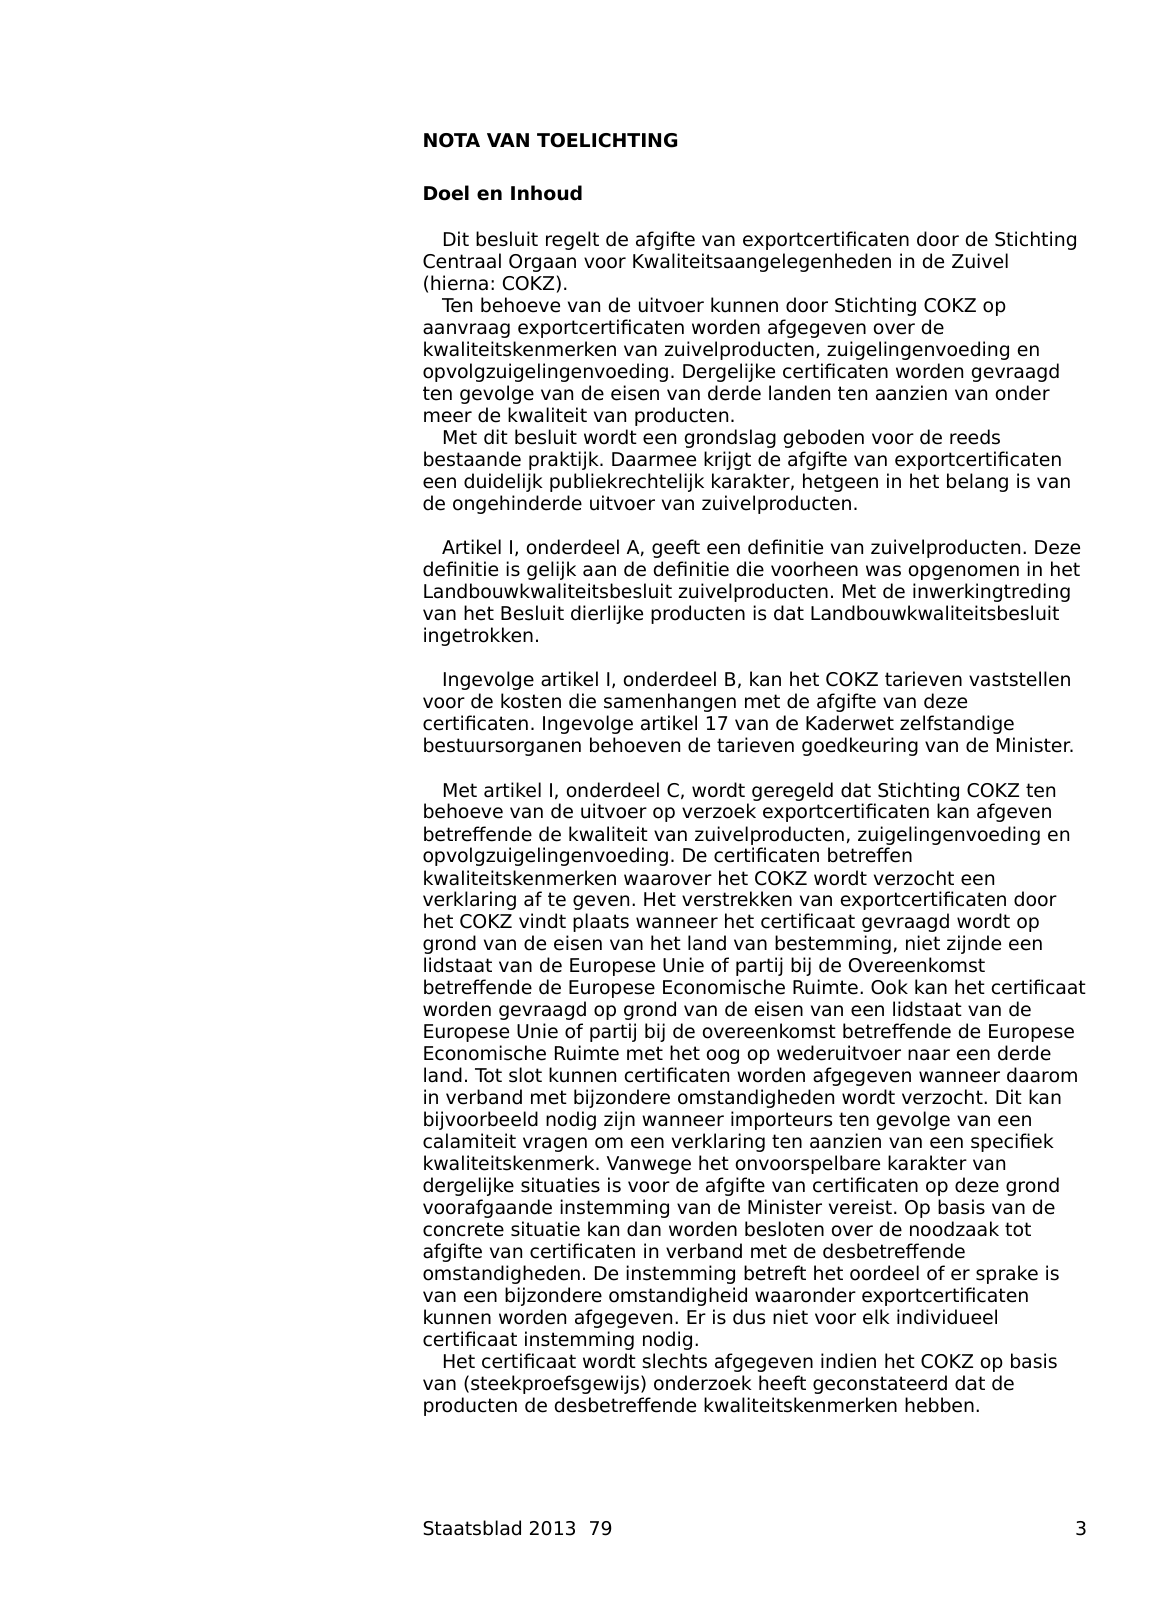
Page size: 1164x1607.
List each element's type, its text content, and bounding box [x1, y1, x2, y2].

text Met artikel I, onderdeel C, wordt geregeld dat Stichting COKZ ten behoeve van de uitvoer op verzoek exportcertificaten kan afgeven betreffende de kwaliteit van zuivelproducten, zuigelingenvoeding en opvolgzuigelingenvoeding. De certificaten betreffen kwaliteitskenmerken waarover het COKZ wordt verzocht een verklaring af te geven. Het verstrekken van exportcertificaten door het COKZ vindt plaats wanneer het certificaat gevraagd wordt op grond van de eisen van het land van bestemming, niet zijnde een lidstaat van de Europese Unie of partij bij de Overeenkomst betreffende de Europese Economische Ruimte. Ook kan het certificaat worden gevraagd op grond van de eisen van een lidstaat van de Europese Unie of partij bij de overeenkomst betreffende de Europese Economische Ruimte met het oog op wederuitvoer naar een derde land. Tot slot kunnen certificaten worden afgegeven wanneer daarom in verband met bijzondere omstandigheden wordt verzocht. Dit kan bijvoorbeeld nodig zijn wanneer importeurs ten gevolge van een calamiteit vragen om een verklaring ten aanzien van een specifiek kwaliteitskenmerk. Vanwege het onvoorspelbare karakter van dergelijke situaties is voor de afgifte van certificaten op deze grond voorafgaande instemming van de Minister vereist. Op basis van de concrete situatie kan dan worden besloten over de noodzaak tot afgifte van certificaten in verband met de desbetreffende omstandigheden. De instemming betreft het oordeel of er sprake is van een bijzondere omstandigheid waaronder exportcertificaten kunnen worden afgegeven. Er is dus niet voor elk individueel certificaat instemming nodig. [422, 779, 1087, 1351]
text Met dit besluit wordt een grondslag geboden voor de reeds bestaande praktijk. Daarmee krijgt de afgifte van exportcertificaten een duidelijk publiekrechtelijk karakter, hetgeen in het belang is van de ongehinderde uitvoer van zuivelproducten. [422, 427, 1087, 515]
text Ten behoeve van de uitvoer kunnen door Stichting COKZ op aanvraag exportcertificaten worden afgegeven over de kwaliteitskenmerken van zuivelproducten, zuigelingenvoeding en opvolgzuigelingenvoeding. Dergelijke certificaten worden gevraagd ten gevolge van de eisen van derde landen ten aanzien van onder meer de kwaliteit van producten. [422, 295, 1087, 427]
text Dit besluit regelt de afgifte van exportcertificaten door de Stichting Centraal Orgaan voor Kwaliteitsaangelegenheden in de Zuivel (hierna: COKZ). [422, 229, 1087, 295]
text Ingevolge artikel I, onderdeel B, kan het COKZ tarieven vaststellen voor de kosten die samenhangen met de afgifte van deze certificaten. Ingevolge artikel 17 van de Kaderwet zelfstandige bestuursorganen behoeven de tarieven goedkeuring van de Minister. [422, 669, 1087, 757]
text Het certificaat wordt slechts afgegeven indien het COKZ op basis van (steekproefsgewijs) onderzoek heeft geconstateerd dat de producten de desbetreffende kwaliteitskenmerken hebben. [422, 1351, 1087, 1417]
subtitle NOTA VAN TOELICHTING [422, 130, 1087, 152]
text Artikel I, onderdeel A, geeft een definitie van zuivelproducten. Deze definitie is gelijk aan de definitie die voorheen was opgenomen in het Landbouwkwaliteitsbesluit zuivelproducten. Met de inwerkingtreding van het Besluit dierlijke producten is dat Landbouwkwaliteitsbesluit ingetrokken. [422, 537, 1087, 647]
subtitle Doel en Inhoud [422, 182, 1087, 204]
